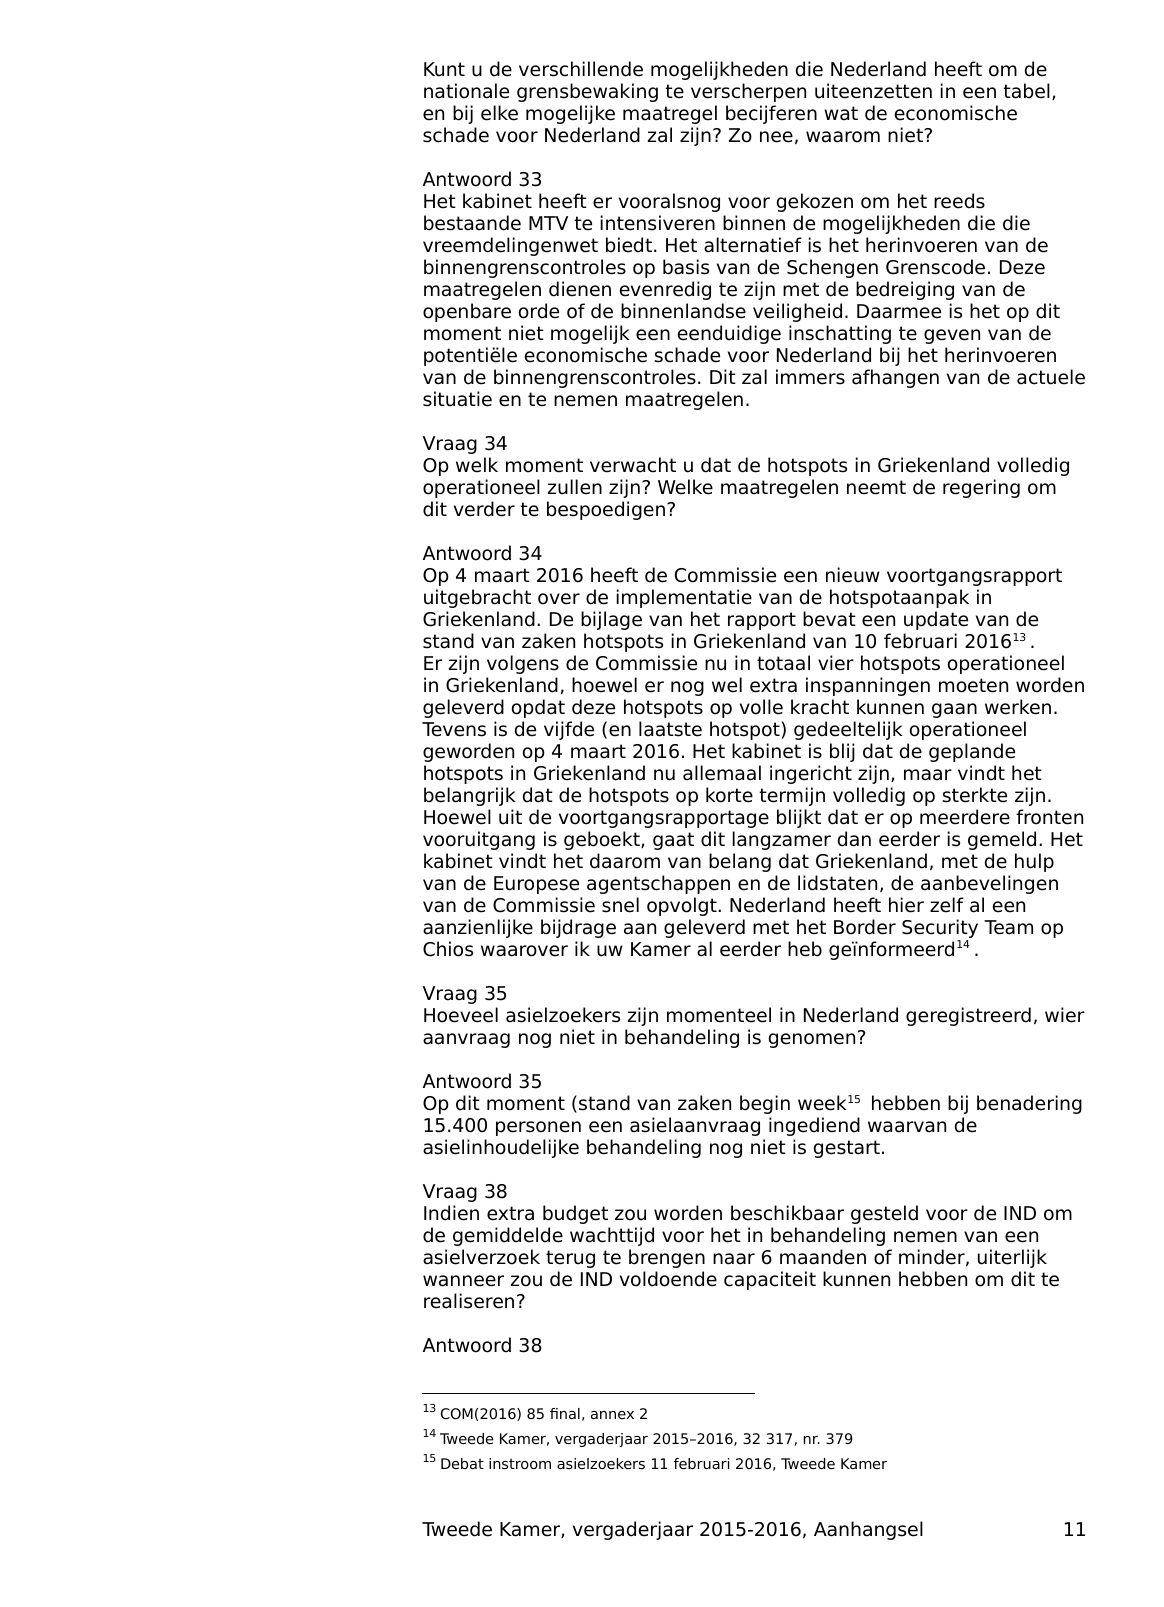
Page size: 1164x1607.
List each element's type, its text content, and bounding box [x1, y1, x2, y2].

text Op welk moment verwacht u dat de hotspots in Griekenland volledig operationeel zullen zijn? Welke maatregelen neemt de regering om dit verder te bespoedigen? [422, 455, 1087, 521]
text Debat instroom asielzoekers 11 februari 2016, Tweede Kamer [422, 1452, 1087, 1474]
text COM(2016) 85 final, annex 2 [422, 1402, 1087, 1424]
text Op dit moment (stand van zaken begin week hebben bij benadering 15.400 personen een asielaanvraag ingediend waarvan de asielinhoudelijke behandeling nog niet is gestart. [422, 1093, 1087, 1159]
text Vraag 38 [422, 1181, 1087, 1203]
text Op 4 maart 2016 heeft de Commissie een nieuw voortgangsrapport uitgebracht over de implementatie van de hotspotaanpak in Griekenland. De bijlage van het rapport bevat een update van de stand van zaken hotspots in Griekenland van 10 februari 2016. [422, 565, 1087, 653]
text Antwoord 34 [422, 543, 1087, 565]
text Kunt u de verschillende mogelijkheden die Nederland heeft om de nationale grensbewaking te verscherpen uiteenzetten in een tabel, en bij elke mogelijke maatregel becijferen wat de economische schade voor Nederland zal zijn? Zo nee, waarom niet? [422, 59, 1087, 147]
text Tweede Kamer, vergaderjaar 2015–2016, 32 317, nr. 379 [422, 1427, 1087, 1449]
text Antwoord 38 [422, 1335, 1087, 1357]
text Antwoord 35 [422, 1071, 1087, 1093]
text Vraag 35 [422, 983, 1087, 1005]
text Er zijn volgens de Commissie nu in totaal vier hotspots operationeel in Griekenland, hoewel er nog wel extra inspanningen moeten worden geleverd opdat deze hotspots op volle kracht kunnen gaan werken. Tevens is de vijfde (en laatste hotspot) gedeeltelijk operationeel geworden op 4 maart 2016. Het kabinet is blij dat de geplande hotspots in Griekenland nu allemaal ingericht zijn, maar vindt het belangrijk dat de hotspots op korte termijn volledig op sterkte zijn. Hoewel uit de voortgangsrapportage blijkt dat er op meerdere fronten vooruitgang is geboekt, gaat dit langzamer dan eerder is gemeld. Het kabinet vindt het daarom van belang dat Griekenland, met de hulp van de Europese agentschappen en de lidstaten, de aanbevelingen van de Commissie snel opvolgt. Nederland heeft hier zelf al een aanzienlijke bijdrage aan geleverd met het Border Security Team op Chios waarover ik uw Kamer al eerder heb geïnformeerd. [422, 653, 1087, 961]
text Vraag 34 [422, 433, 1087, 455]
text Antwoord 33 [422, 169, 1087, 191]
text Het kabinet heeft er vooralsnog voor gekozen om het reeds bestaande MTV te intensiveren binnen de mogelijkheden die die vreemdelingenwet biedt. Het alternatief is het herinvoeren van de binnengrenscontroles op basis van de Schengen Grenscode. Deze maatregelen dienen evenredig te zijn met de bedreiging van de openbare orde of de binnenlandse veiligheid. Daarmee is het op dit moment niet mogelijk een eenduidige inschatting te geven van de potentiële economische schade voor Nederland bij het herinvoeren van de binnengrenscontroles. Dit zal immers afhangen van de actuele situatie en te nemen maatregelen. [422, 191, 1087, 411]
text Hoeveel asielzoekers zijn momenteel in Nederland geregistreerd, wier aanvraag nog niet in behandeling is genomen? [422, 1005, 1087, 1049]
text Indien extra budget zou worden beschikbaar gesteld voor de IND om de gemiddelde wachttijd voor het in behandeling nemen van een asielverzoek terug te brengen naar 6 maanden of minder, uiterlijk wanneer zou de IND voldoende capaciteit kunnen hebben om dit te realiseren? [422, 1203, 1087, 1313]
